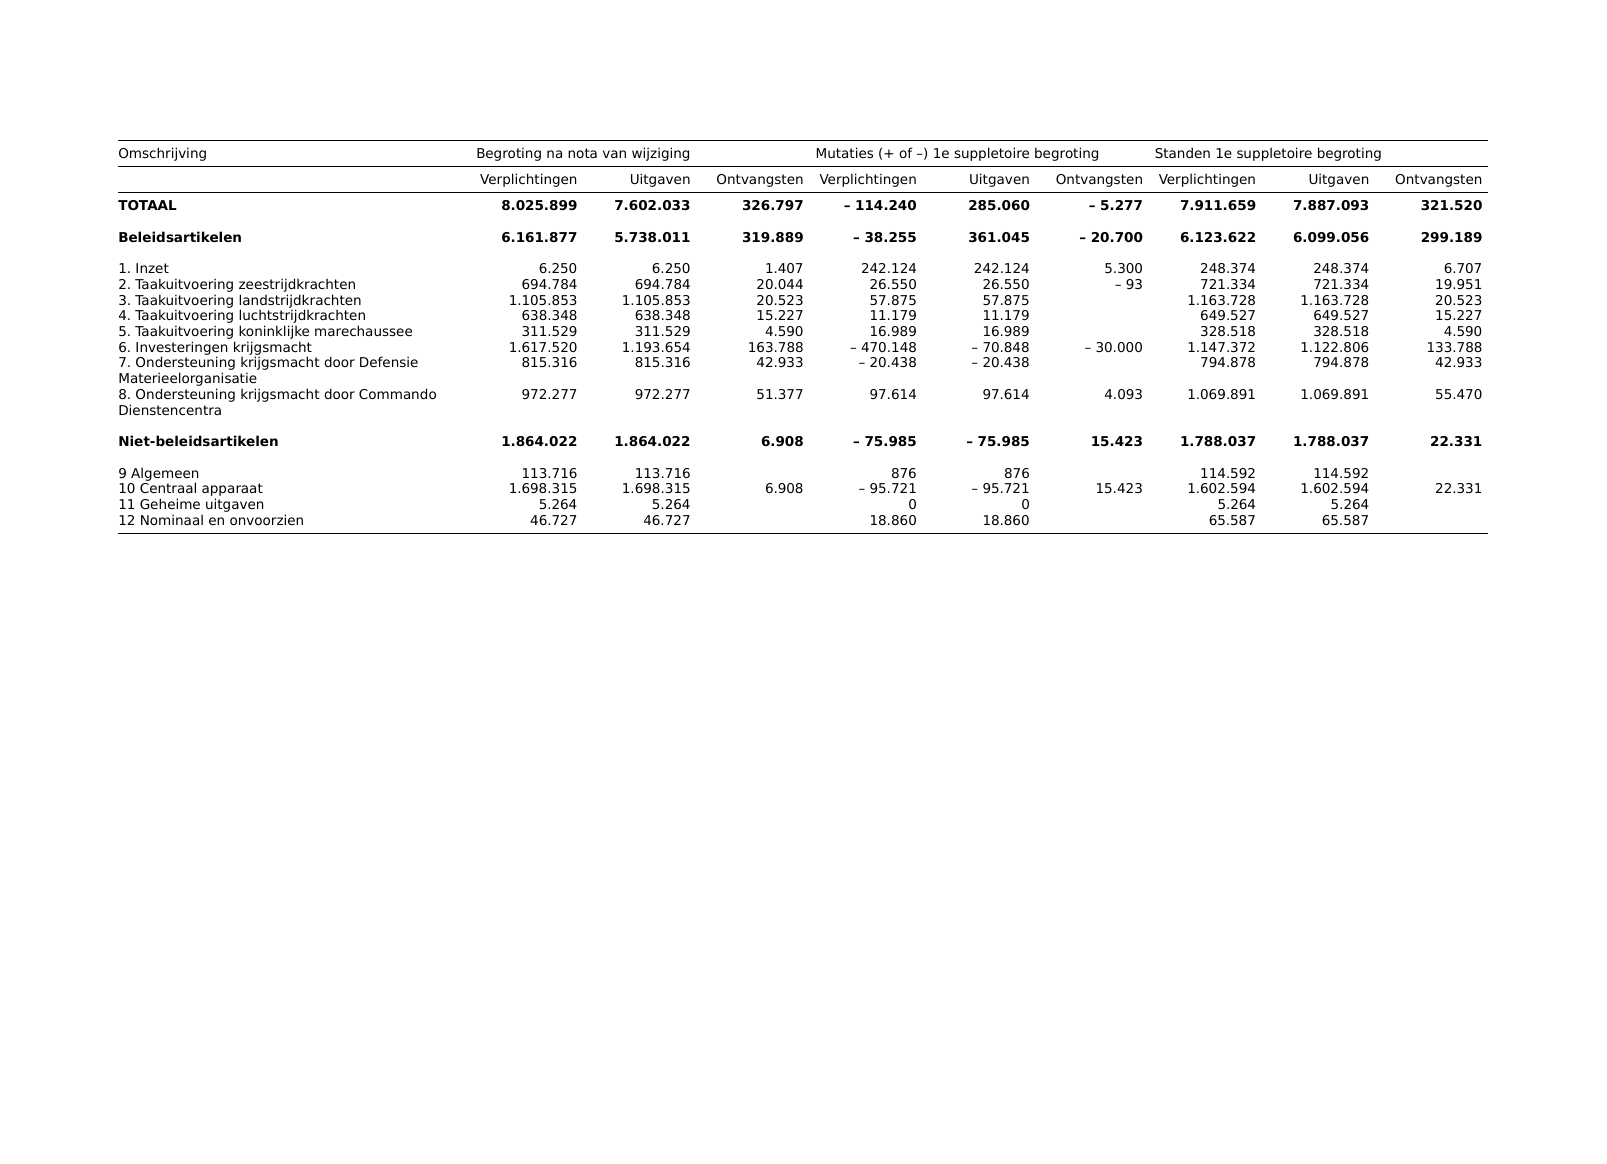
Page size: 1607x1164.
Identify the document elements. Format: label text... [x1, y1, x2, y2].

table_cell 311.529 [583, 324, 696, 339]
table_cell [923, 245, 1036, 261]
table_cell [1036, 418, 1149, 434]
table_cell 51.377 [696, 387, 809, 418]
table_cell 311.529 [470, 324, 583, 339]
table_cell 242.124 [809, 261, 922, 277]
table_cell [923, 450, 1036, 465]
table_cell 0 [923, 497, 1036, 513]
table_cell [118, 245, 470, 261]
table_cell [1036, 513, 1149, 533]
table_cell 1.069.891 [1262, 387, 1375, 418]
table_cell [1375, 465, 1488, 481]
table_cell [1149, 214, 1262, 229]
table_cell [583, 418, 696, 434]
table_cell 321.520 [1375, 193, 1488, 214]
table_cell [118, 214, 470, 229]
table_cell 5.264 [1262, 497, 1375, 513]
table_cell [1036, 450, 1149, 465]
table_cell [696, 418, 809, 434]
table_cell 114.592 [1262, 465, 1375, 481]
table_cell 5.264 [583, 497, 696, 513]
table_cell 16.989 [923, 324, 1036, 339]
table_cell 7.602.033 [583, 193, 696, 214]
table_cell [1375, 214, 1488, 229]
table_cell 11 Geheime uitgaven [118, 497, 470, 513]
table_cell [696, 497, 809, 513]
table_cell [696, 245, 809, 261]
table_cell – 93 [1036, 277, 1149, 292]
table_cell 694.784 [583, 277, 696, 292]
table_cell 15.423 [1036, 481, 1149, 497]
table_cell 18.860 [923, 513, 1036, 533]
table_cell 0 [809, 497, 922, 513]
table_cell 972.277 [583, 387, 696, 418]
table_cell 326.797 [696, 193, 809, 214]
table_cell [470, 245, 583, 261]
table_cell [1375, 450, 1488, 465]
table_cell 876 [809, 465, 922, 481]
table_cell – 20.438 [923, 355, 1036, 387]
table_cell – 20.700 [1036, 230, 1149, 245]
table_cell 6.908 [696, 481, 809, 497]
table_cell 7.887.093 [1262, 193, 1375, 214]
table_cell 15.227 [696, 308, 809, 324]
table_cell 10 Centraal apparaat [118, 481, 470, 497]
table_cell Ontvangsten [1036, 167, 1149, 192]
table_cell 8.025.899 [470, 193, 583, 214]
table_cell 5.738.011 [583, 230, 696, 245]
table_cell 8. Ondersteuning krijgsmacht door Commando Dienstencentra [118, 387, 470, 418]
table_cell 815.316 [470, 355, 583, 387]
table_cell 248.374 [1149, 261, 1262, 277]
table_cell [1149, 450, 1262, 465]
table_cell 1.122.806 [1262, 340, 1375, 355]
table_cell – 70.848 [923, 340, 1036, 355]
table_cell Ontvangsten [1375, 167, 1488, 192]
table_cell 794.878 [1262, 355, 1375, 387]
table_cell 65.587 [1262, 513, 1375, 533]
table_cell 6. Investeringen krijgsmacht [118, 340, 470, 355]
table_cell 7.911.659 [1149, 193, 1262, 214]
table_cell 97.614 [809, 387, 922, 418]
table_cell 5.300 [1036, 261, 1149, 277]
table_cell [118, 167, 470, 192]
table_cell 328.518 [1262, 324, 1375, 339]
table_cell – 38.255 [809, 230, 922, 245]
table_cell [1375, 418, 1488, 434]
table_cell 16.989 [809, 324, 922, 339]
table_cell 2. Taakuitvoering zeestrijdkrachten [118, 277, 470, 292]
table_cell [1262, 214, 1375, 229]
table_cell 42.933 [1375, 355, 1488, 387]
table_cell 6.123.622 [1149, 230, 1262, 245]
table_cell 319.889 [696, 230, 809, 245]
table_cell 361.045 [923, 230, 1036, 245]
table_cell 815.316 [583, 355, 696, 387]
table_cell [1036, 308, 1149, 324]
table_cell 113.716 [470, 465, 583, 481]
table_cell 19.951 [1375, 277, 1488, 292]
table_cell 114.592 [1149, 465, 1262, 481]
table_cell [470, 418, 583, 434]
table_cell 6.161.877 [470, 230, 583, 245]
table_cell TOTAAL [118, 193, 470, 214]
table_cell 11.179 [923, 308, 1036, 324]
table_cell 1.788.037 [1149, 434, 1262, 450]
table_cell – 30.000 [1036, 340, 1149, 355]
table_cell [118, 418, 470, 434]
table_cell 1.602.594 [1149, 481, 1262, 497]
table_cell [1262, 245, 1375, 261]
table_cell 876 [923, 465, 1036, 481]
table_cell [470, 450, 583, 465]
table_cell 5.264 [1149, 497, 1262, 513]
table_cell 694.784 [470, 277, 583, 292]
table_cell 20.523 [696, 293, 809, 308]
table_cell [923, 214, 1036, 229]
table_cell – 75.985 [809, 434, 922, 450]
table_cell [1375, 245, 1488, 261]
table_cell 6.908 [696, 434, 809, 450]
table_cell 46.727 [583, 513, 696, 533]
table_cell 242.124 [923, 261, 1036, 277]
table_cell Uitgaven [583, 167, 696, 192]
table_header Begroting na nota van wijziging [470, 141, 809, 166]
table_cell 649.527 [1149, 308, 1262, 324]
table_cell 113.716 [583, 465, 696, 481]
table_cell 1. Inzet [118, 261, 470, 277]
table_cell Verplichtingen [809, 167, 922, 192]
table_cell Niet-beleidsartikelen [118, 434, 470, 450]
table_header Mutaties (+ of –) 1e suppletoire begroting [809, 141, 1149, 166]
table_cell 26.550 [923, 277, 1036, 292]
table_cell [1149, 418, 1262, 434]
table_cell [118, 450, 470, 465]
table_cell [696, 465, 809, 481]
table_cell Verplichtingen [470, 167, 583, 192]
table_cell 42.933 [696, 355, 809, 387]
table_cell 97.614 [923, 387, 1036, 418]
table_cell 1.105.853 [583, 293, 696, 308]
table_cell 15.423 [1036, 434, 1149, 450]
table_cell 55.470 [1375, 387, 1488, 418]
table_cell 1.163.728 [1262, 293, 1375, 308]
table_cell 22.331 [1375, 434, 1488, 450]
table_cell – 114.240 [809, 193, 922, 214]
table_cell 20.523 [1375, 293, 1488, 308]
table_cell 20.044 [696, 277, 809, 292]
table_cell [1036, 214, 1149, 229]
table_cell 6.250 [470, 261, 583, 277]
table_cell [470, 214, 583, 229]
table_header Standen 1e suppletoire begroting [1149, 141, 1488, 166]
table_cell 22.331 [1375, 481, 1488, 497]
table_cell 638.348 [470, 308, 583, 324]
table_cell 15.227 [1375, 308, 1488, 324]
table_cell 328.518 [1149, 324, 1262, 339]
table_cell [809, 214, 922, 229]
table_cell [1036, 293, 1149, 308]
table_cell 3. Taakuitvoering landstrijdkrachten [118, 293, 470, 308]
table_cell – 470.148 [809, 340, 922, 355]
table_cell 299.189 [1375, 230, 1488, 245]
table_cell – 75.985 [923, 434, 1036, 450]
table_cell 12 Nominaal en onvoorzien [118, 513, 470, 533]
table_cell 4.590 [1375, 324, 1488, 339]
table_cell Uitgaven [923, 167, 1036, 192]
table_cell [583, 214, 696, 229]
table_cell 26.550 [809, 277, 922, 292]
table_cell [1375, 497, 1488, 513]
table_cell [809, 418, 922, 434]
table_cell 5. Taakuitvoering koninklijke marechaussee [118, 324, 470, 339]
table_cell [1036, 497, 1149, 513]
table_cell [1149, 245, 1262, 261]
table_cell Verplichtingen [1149, 167, 1262, 192]
table_cell [696, 214, 809, 229]
table_cell 1.698.315 [583, 481, 696, 497]
table_cell 6.099.056 [1262, 230, 1375, 245]
table_cell 9 Algemeen [118, 465, 470, 481]
table_cell 794.878 [1149, 355, 1262, 387]
table_cell [696, 513, 809, 533]
table_cell 721.334 [1262, 277, 1375, 292]
table_cell 649.527 [1262, 308, 1375, 324]
table_cell [1036, 355, 1149, 387]
table_cell [809, 450, 922, 465]
table_cell 57.875 [923, 293, 1036, 308]
table_cell 1.105.853 [470, 293, 583, 308]
table_cell Uitgaven [1262, 167, 1375, 192]
table_cell [1262, 418, 1375, 434]
table_cell 1.147.372 [1149, 340, 1262, 355]
table_cell 11.179 [809, 308, 922, 324]
table_cell [1375, 513, 1488, 533]
table_cell 248.374 [1262, 261, 1375, 277]
table_cell [1036, 465, 1149, 481]
table_cell [583, 450, 696, 465]
table_cell 163.788 [696, 340, 809, 355]
table_cell 1.407 [696, 261, 809, 277]
table_cell 57.875 [809, 293, 922, 308]
table_cell [1036, 324, 1149, 339]
table_cell 4.590 [696, 324, 809, 339]
table_cell [696, 450, 809, 465]
table_cell – 5.277 [1036, 193, 1149, 214]
table_cell 285.060 [923, 193, 1036, 214]
table_cell 1.602.594 [1262, 481, 1375, 497]
table_cell Ontvangsten [696, 167, 809, 192]
table_cell 4. Taakuitvoering luchtstrijdkrachten [118, 308, 470, 324]
table_cell 638.348 [583, 308, 696, 324]
table_cell 1.193.654 [583, 340, 696, 355]
table_cell 1.698.315 [470, 481, 583, 497]
table_cell 65.587 [1149, 513, 1262, 533]
table_cell 7. Ondersteuning krijgsmacht door Defensie Materieelorganisatie [118, 355, 470, 387]
table_cell 133.788 [1375, 340, 1488, 355]
table_cell [583, 245, 696, 261]
table_cell 1.788.037 [1262, 434, 1375, 450]
table_cell 1.864.022 [470, 434, 583, 450]
table_cell – 95.721 [923, 481, 1036, 497]
table_cell 1.069.891 [1149, 387, 1262, 418]
table_cell Beleidsartikelen [118, 230, 470, 245]
table_cell 6.707 [1375, 261, 1488, 277]
table_cell 721.334 [1149, 277, 1262, 292]
table_cell – 20.438 [809, 355, 922, 387]
table_cell [923, 418, 1036, 434]
table_cell 18.860 [809, 513, 922, 533]
table_cell [1262, 450, 1375, 465]
table_cell 4.093 [1036, 387, 1149, 418]
table_cell [1036, 245, 1149, 261]
table_cell [809, 245, 922, 261]
table_cell 5.264 [470, 497, 583, 513]
table_header Omschrijving [118, 141, 470, 166]
table_cell 46.727 [470, 513, 583, 533]
table_cell 6.250 [583, 261, 696, 277]
table_cell 972.277 [470, 387, 583, 418]
table_cell 1.163.728 [1149, 293, 1262, 308]
table_cell 1.864.022 [583, 434, 696, 450]
table_cell 1.617.520 [470, 340, 583, 355]
table_cell – 95.721 [809, 481, 922, 497]
